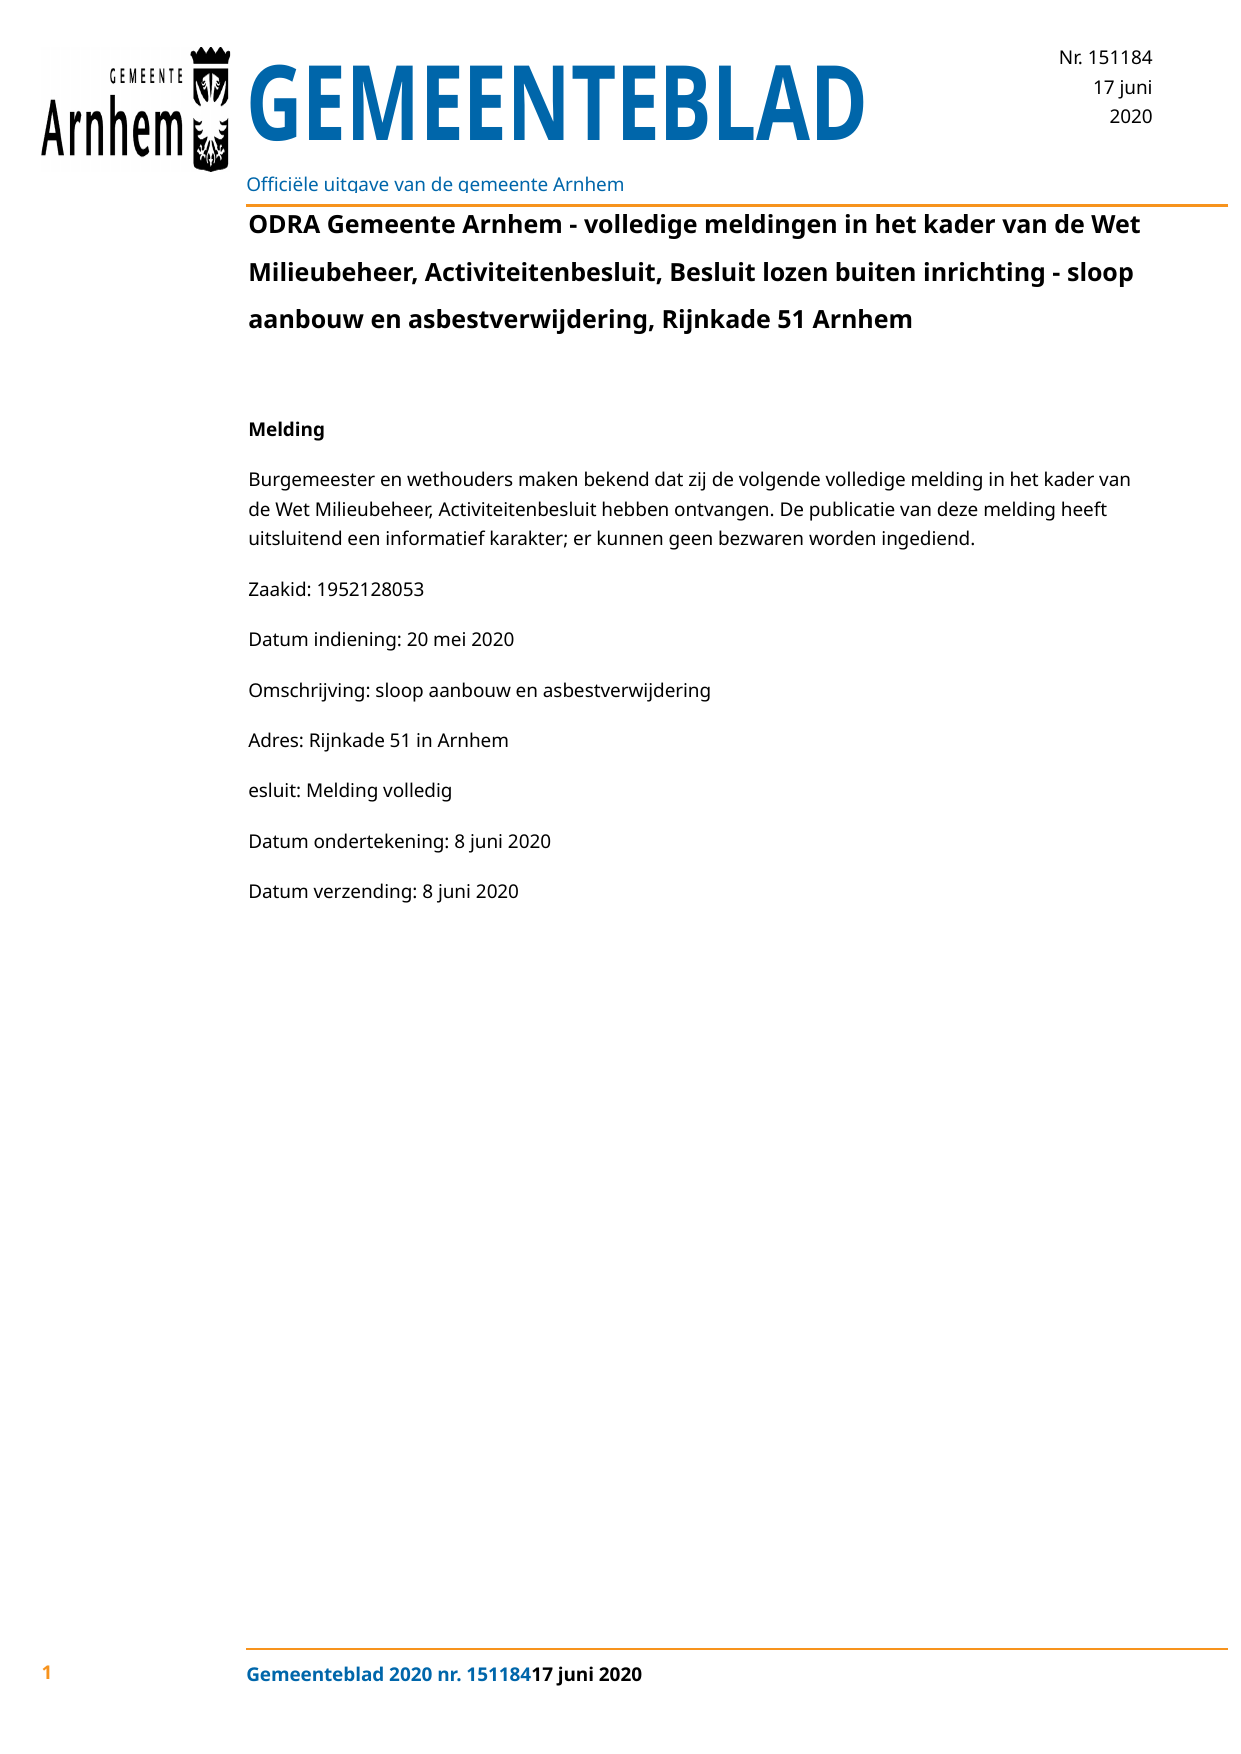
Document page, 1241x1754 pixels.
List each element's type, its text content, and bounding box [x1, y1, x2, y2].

text Melding [248, 416, 1152, 442]
text Adres: Rijnkade 51 in Arnhem [248, 727, 1152, 753]
text Burgemeester en wethouders maken bekend dat zij de volgende volledige melding in het kader van de Wet Milieubeheer, Activiteitenbesluit hebben ontvangen. De publicatie van deze melding heeft uitsluitend een informatief karakter; er kunnen geen bezwaren worden ingediend. [248, 466, 1152, 551]
text Datum verzending: 8 juni 2020 [248, 878, 1152, 904]
text Datum indiening: 20 mei 2020 [248, 626, 1152, 652]
text Omschrijving: sloop aanbouw en asbestverwijdering [248, 677, 1152, 702]
text esluit: Melding volledig [248, 778, 1152, 803]
text Zaakid: 1952128053 [248, 576, 1152, 602]
text Datum ondertekening: 8 juni 2020 [248, 828, 1152, 854]
picture [41, 47, 231, 172]
text ODRA Gemeente Arnhem - volledige meldingen in het kader van de Wet Milieubeheer, Activiteitenbesluit, Besluit lozen buiten inrichting - sloop aanbouw en asbestverwijdering, Rijnkade 51 Arnhem [248, 207, 1152, 336]
